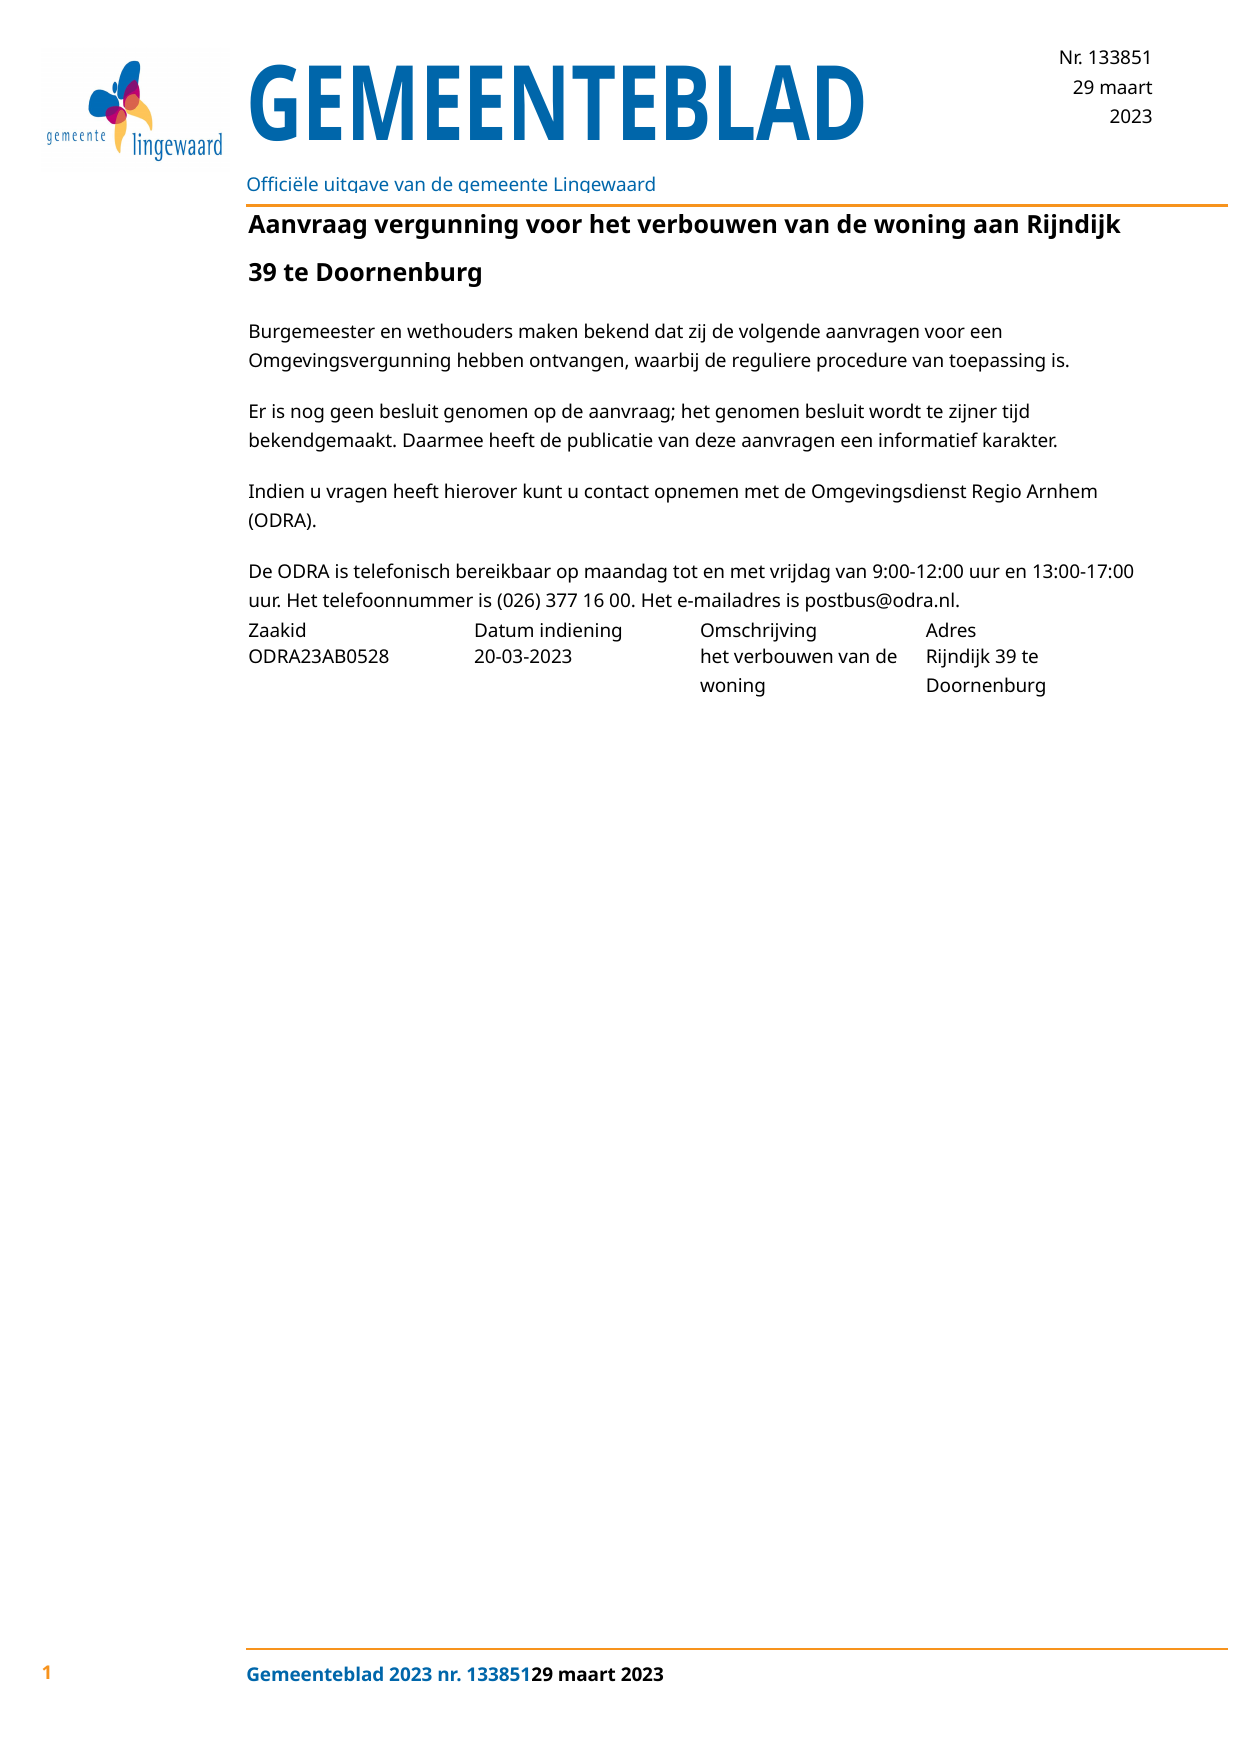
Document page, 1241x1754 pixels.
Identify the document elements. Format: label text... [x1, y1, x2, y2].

table_header Omschrijving [700, 617, 926, 643]
table_header Adres [926, 617, 1152, 643]
table_cell het verbouwen van de woning [700, 643, 926, 698]
table_header Zaakid [248, 617, 474, 643]
text Indien u vragen heeft hierover kunt u contact opnemen met de Omgevingsdienst Regio Arnhem (ODRA). [248, 478, 1152, 533]
text Aanvraag vergunning voor het verbouwen van de woning aan Rijndijk 39 te Doornenburg [248, 207, 1152, 288]
table_cell 20-03-2023 [474, 643, 700, 698]
picture [41, 47, 231, 172]
text Burgemeester en wethouders maken bekend dat zij de volgende aanvragen voor een Omgevingsvergunning hebben ontvangen, waarbij de reguliere procedure van toepassing is. [248, 318, 1152, 373]
table_cell ODRA23AB0528 [248, 643, 474, 698]
table_header Datum indiening [474, 617, 700, 643]
text De ODRA is telefonisch bereikbaar op maandag tot en met vrijdag van 9:00-12:00 uur en 13:00-17:00 uur. Het telefoonnummer is (026) 377 16 00. Het e-mailadres is postbus@odra.nl. [248, 558, 1152, 613]
text Er is nog geen besluit genomen op de aanvraag; het genomen besluit wordt te zijner tijd bekendgemaakt. Daarmee heeft de publicatie van deze aanvragen een informatief karakter. [248, 398, 1152, 453]
table_cell Rijndijk 39 te Doornenburg [926, 643, 1152, 698]
